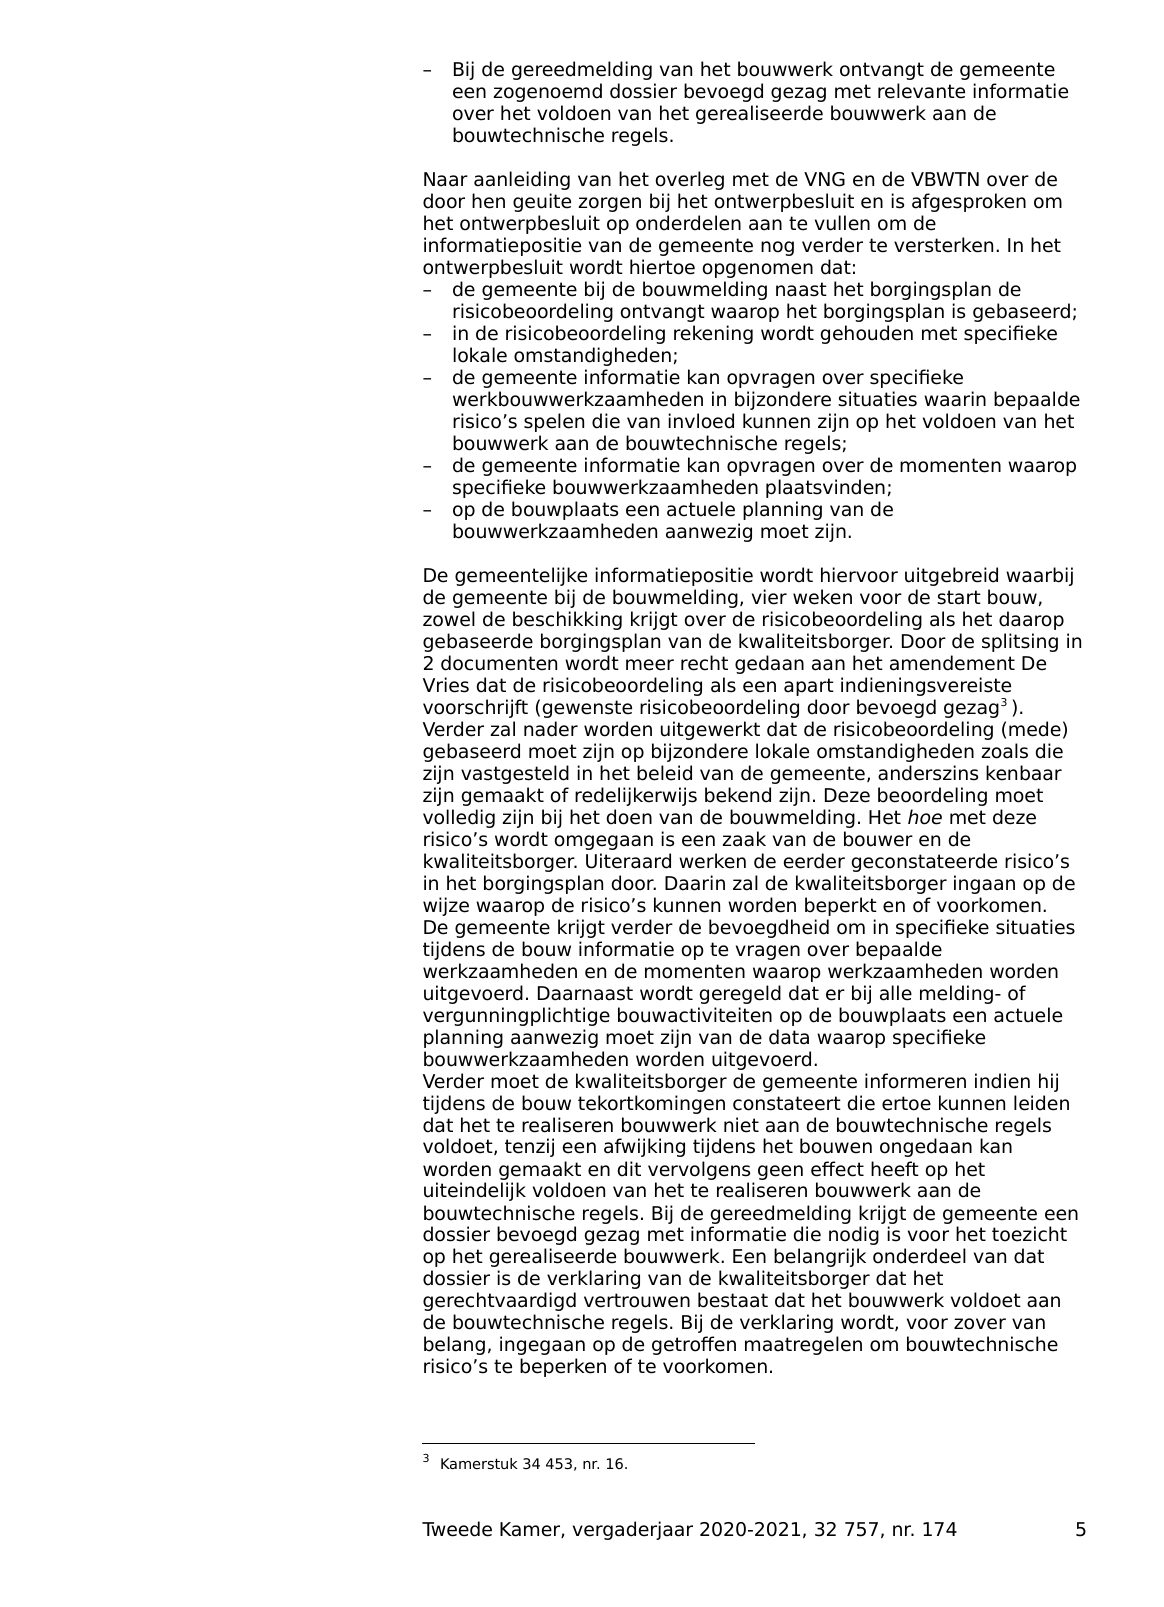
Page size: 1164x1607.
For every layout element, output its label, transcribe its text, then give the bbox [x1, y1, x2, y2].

text Verder moet de kwaliteitsborger de gemeente informeren indien hij tijdens de bouw tekortkomingen constateert die ertoe kunnen leiden dat het te realiseren bouwwerk niet aan de bouwtechnische regels voldoet, tenzij een afwijking tijdens het bouwen ongedaan kan worden gemaakt en dit vervolgens geen effect heeft op het uiteindelijk voldoen van het te realiseren bouwwerk aan de bouwtechnische regels. Bij de gereedmelding krijgt de gemeente een dossier bevoegd gezag met informatie die nodig is voor het toezicht op het gerealiseerde bouwwerk. Een belangrijk onderdeel van dat dossier is de verklaring van de kwaliteitsborger dat het gerechtvaardigd vertrouwen bestaat dat het bouwwerk voldoet aan de bouwtechnische regels. Bij de verklaring wordt, voor zover van belang, ingegaan op de getroffen maatregelen om bouwtechnische risico’s te beperken of te voorkomen. [422, 1071, 1087, 1378]
text De gemeente krijgt verder de bevoegdheid om in specifieke situaties tijdens de bouw informatie op te vragen over bepaalde werkzaamheden en de momenten waarop werkzaamheden worden uitgevoerd. Daarnaast wordt geregeld dat er bij alle melding- of vergunningplichtige bouwactiviteiten op de bouwplaats een actuele planning aanwezig moet zijn van de data waarop specifieke bouwwerkzaamheden worden uitgevoerd. [422, 917, 1087, 1071]
text – de gemeente informatie kan opvragen over de momenten waarop specifieke bouwwerkzaamheden plaatsvinden; [422, 455, 1087, 499]
text – Bij de gereedmelding van het bouwwerk ontvangt de gemeente een zogenoemd dossier bevoegd gezag met relevante informatie over het voldoen van het gerealiseerde bouwwerk aan de bouwtechnische regels. [422, 59, 1087, 147]
text Kamerstuk 34 453, nr. 16. [422, 1452, 1087, 1474]
text Naar aanleiding van het overleg met de VNG en de VBWTN over de door hen geuite zorgen bij het ontwerpbesluit en is afgesproken om het ontwerpbesluit op onderdelen aan te vullen om de informatiepositie van de gemeente nog verder te versterken. In het ontwerpbesluit wordt hiertoe opgenomen dat: [422, 169, 1087, 279]
text – de gemeente bij de bouwmelding naast het borgingsplan de risicobeoordeling ontvangt waarop het borgingsplan is gebaseerd; [422, 279, 1087, 323]
text – in de risicobeoordeling rekening wordt gehouden met specifieke lokale omstandigheden; [422, 323, 1087, 367]
text De gemeentelijke informatiepositie wordt hiervoor uitgebreid waarbij de gemeente bij de bouwmelding, vier weken voor de start bouw, zowel de beschikking krijgt over de risicobeoordeling als het daarop gebaseerde borgingsplan van de kwaliteitsborger. Door de splitsing in 2 documenten wordt meer recht gedaan aan het amendement De Vries dat de risicobeoordeling als een apart indieningsvereiste voorschrijft (gewenste risicobeoordeling door bevoegd gezag). Verder zal nader worden uitgewerkt dat de risicobeoordeling (mede) gebaseerd moet zijn op bijzondere lokale omstandigheden zoals die zijn vastgesteld in het beleid van de gemeente, anderszins kenbaar zijn gemaakt of redelijkerwijs bekend zijn. Deze beoordeling moet volledig zijn bij het doen van de bouwmelding. Het hoe met deze risico’s wordt omgegaan is een zaak van de bouwer en de kwaliteitsborger. Uiteraard werken de eerder geconstateerde risico’s in het borgingsplan door. Daarin zal de kwaliteitsborger ingaan op de wijze waarop de risico’s kunnen worden beperkt en of voorkomen. [422, 565, 1087, 917]
text – de gemeente informatie kan opvragen over specifieke werkbouwwerkzaamheden in bijzondere situaties waarin bepaalde risico’s spelen die van invloed kunnen zijn op het voldoen van het bouwwerk aan de bouwtechnische regels; [422, 367, 1087, 455]
text – op de bouwplaats een actuele planning van de bouwwerkzaamheden aanwezig moet zijn. [422, 499, 1087, 543]
